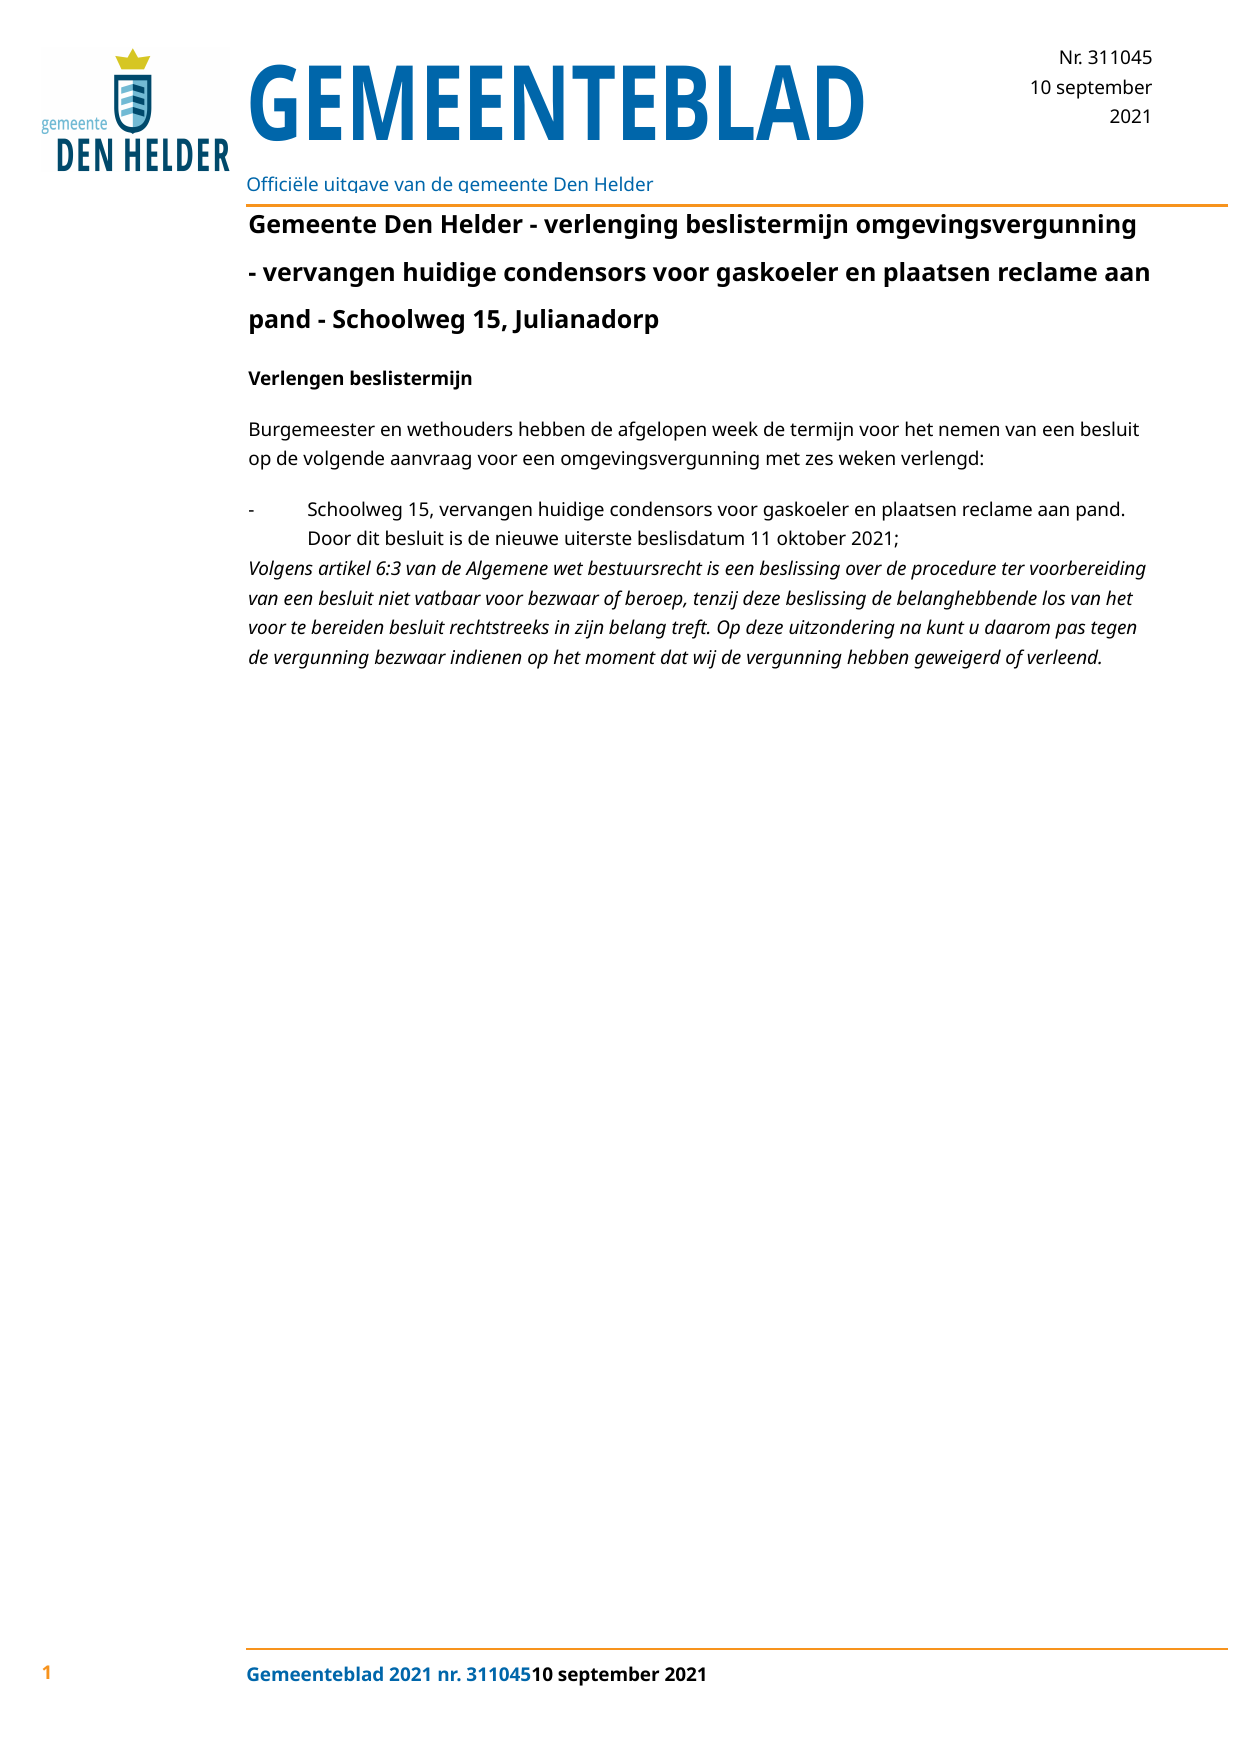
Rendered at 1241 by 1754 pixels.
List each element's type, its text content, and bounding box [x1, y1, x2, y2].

text Volgens artikel 6:3 van de Algemene wet bestuursrecht is een beslissing over de procedure ter voorbereiding van een besluit niet vatbaar voor bezwaar of beroep, tenzij deze beslissing de belanghebbende los van het voor te bereiden besluit rechtstreeks in zijn belang treft. Op deze uitzondering na kunt u daarom pas tegen de vergunning bezwaar indienen op het moment dat wij de vergunning hebben geweigerd of verleend. [248, 555, 1152, 669]
list Schoolweg 15, vervangen huidige condensors voor gaskoeler en plaatsen reclame aan pand. Door dit besluit is de nieuwe uiterste beslisdatum 11 oktober 2021; [248, 496, 1152, 551]
picture [100, 154, 106, 172]
picture [130, 157, 135, 172]
picture [182, 144, 187, 165]
picture [41, 47, 231, 172]
picture [220, 160, 224, 172]
picture [63, 144, 68, 165]
text Burgemeester en wethouders hebben de afgelopen week de termijn voor het nemen van een besluit op de volgende aanvraag voor een omgevingsvergunning met zes weken verlengd: [248, 416, 1152, 471]
text Gemeente Den Helder - verlenging beslistermijn omgevingsvergunning - vervangen huidige condensors voor gaskoeler en plaatsen reclame aan pand - Schoolweg 15, Julianadorp [248, 207, 1152, 336]
text Verlengen beslistermijn [248, 366, 1152, 391]
